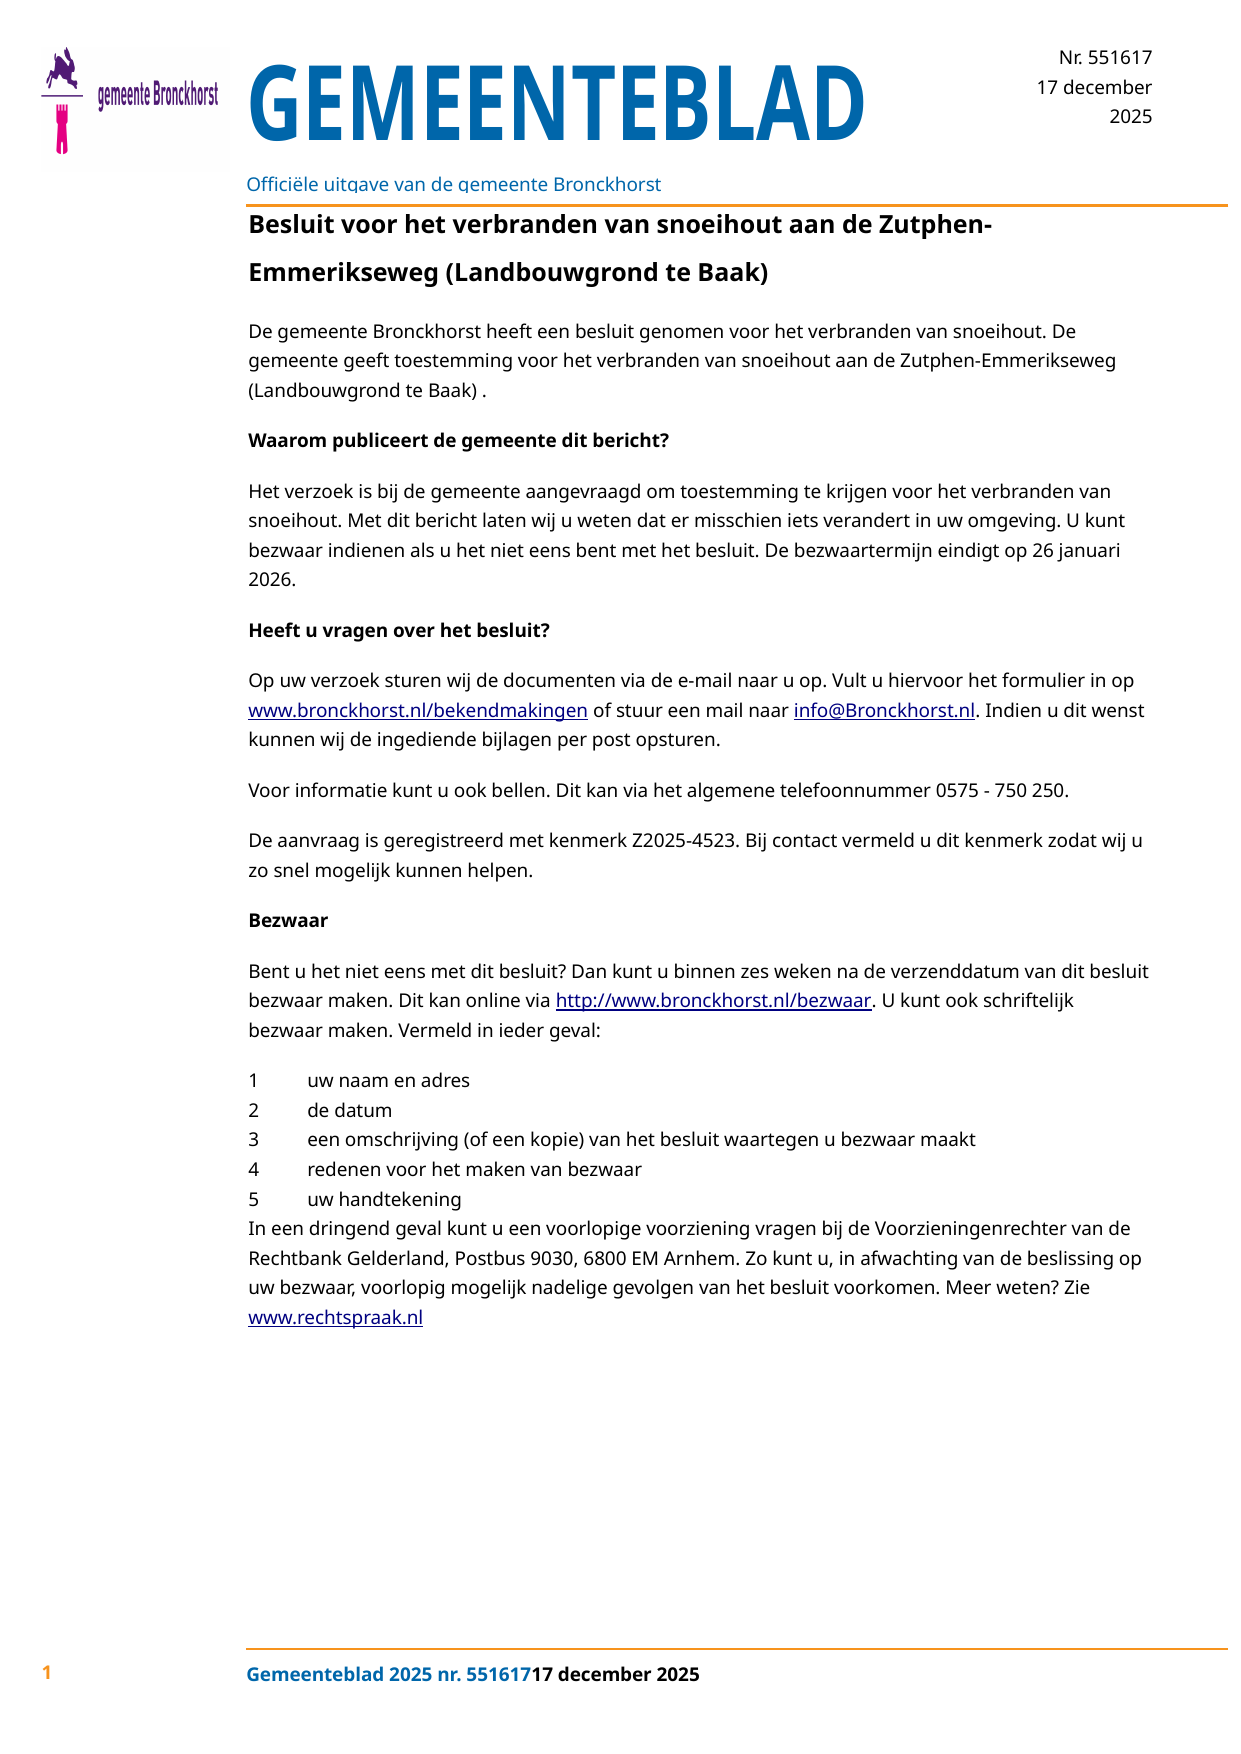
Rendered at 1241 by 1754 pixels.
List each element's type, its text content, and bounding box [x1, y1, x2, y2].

list een omschrijving (of een kopie) van het besluit waartegen u bezwaar maakt [248, 1127, 1152, 1152]
list redenen voor het maken van bezwaar [248, 1156, 1152, 1182]
text Voor informatie kunt u ook bellen. Dit kan via het algemene telefoonnummer 0575 - 750 250. [248, 777, 1152, 803]
text Besluit voor het verbranden van snoeihout aan de Zutphen-Emmerikseweg (Landbouwgrond te Baak) [248, 207, 1152, 288]
text In een dringend geval kunt u een voorlopige voorziening vragen bij de Voorzieningenrechter van de Rechtbank Gelderland, Postbus 9030, 6800 EM Arnhem. Zo kunt u, in afwachting van de beslissing op uw bezwaar, voorlopig mogelijk nadelige gevolgen van het besluit voorkomen. Meer weten? Zie www.rechtspraak.nl [248, 1215, 1152, 1330]
text Waarom publiceert de gemeente dit bericht? [248, 427, 1152, 453]
text De gemeente Bronckhorst heeft een besluit genomen voor het verbranden van snoeihout. De gemeente geeft toestemming voor het verbranden van snoeihout aan de Zutphen-Emmerikseweg (Landbouwgrond te Baak) . [248, 318, 1152, 403]
list uw naam en adres [248, 1067, 1152, 1093]
picture [41, 47, 231, 172]
text Heeft u vragen over het besluit? [248, 617, 1152, 643]
list uw handtekening [248, 1186, 1152, 1212]
text De aanvraag is geregistreerd met kenmerk Z2025-4523. Bij contact vermeld u dit kenmerk zodat wij u zo snel mogelijk kunnen helpen. [248, 827, 1152, 883]
list de datum [248, 1097, 1152, 1123]
text Bent u het niet eens met dit besluit? Dan kunt u binnen zes weken na de verzenddatum van dit besluit bezwaar maken. Dit kan online via http://www.bronckhorst.nl/bezwaar. U kunt ook schriftelijk bezwaar maken. Vermeld in ieder geval: [248, 958, 1152, 1043]
text Bezwaar [248, 907, 1152, 933]
text Het verzoek is bij de gemeente aangevraagd om toestemming te krijgen voor het verbranden van snoeihout. Met dit bericht laten wij u weten dat er misschien iets verandert in uw omgeving. U kunt bezwaar indienen als u het niet eens bent met het besluit. De bezwaartermijn eindigt op 26 januari 2026. [248, 478, 1152, 592]
text Op uw verzoek sturen wij de documenten via de e-mail naar u op. Vult u hiervoor het formulier in op www.bronckhorst.nl/bekendmakingen of stuur een mail naar info@Bronckhorst.nl. Indien u dit wenst kunnen wij de ingediende bijlagen per post opsturen. [248, 667, 1152, 752]
